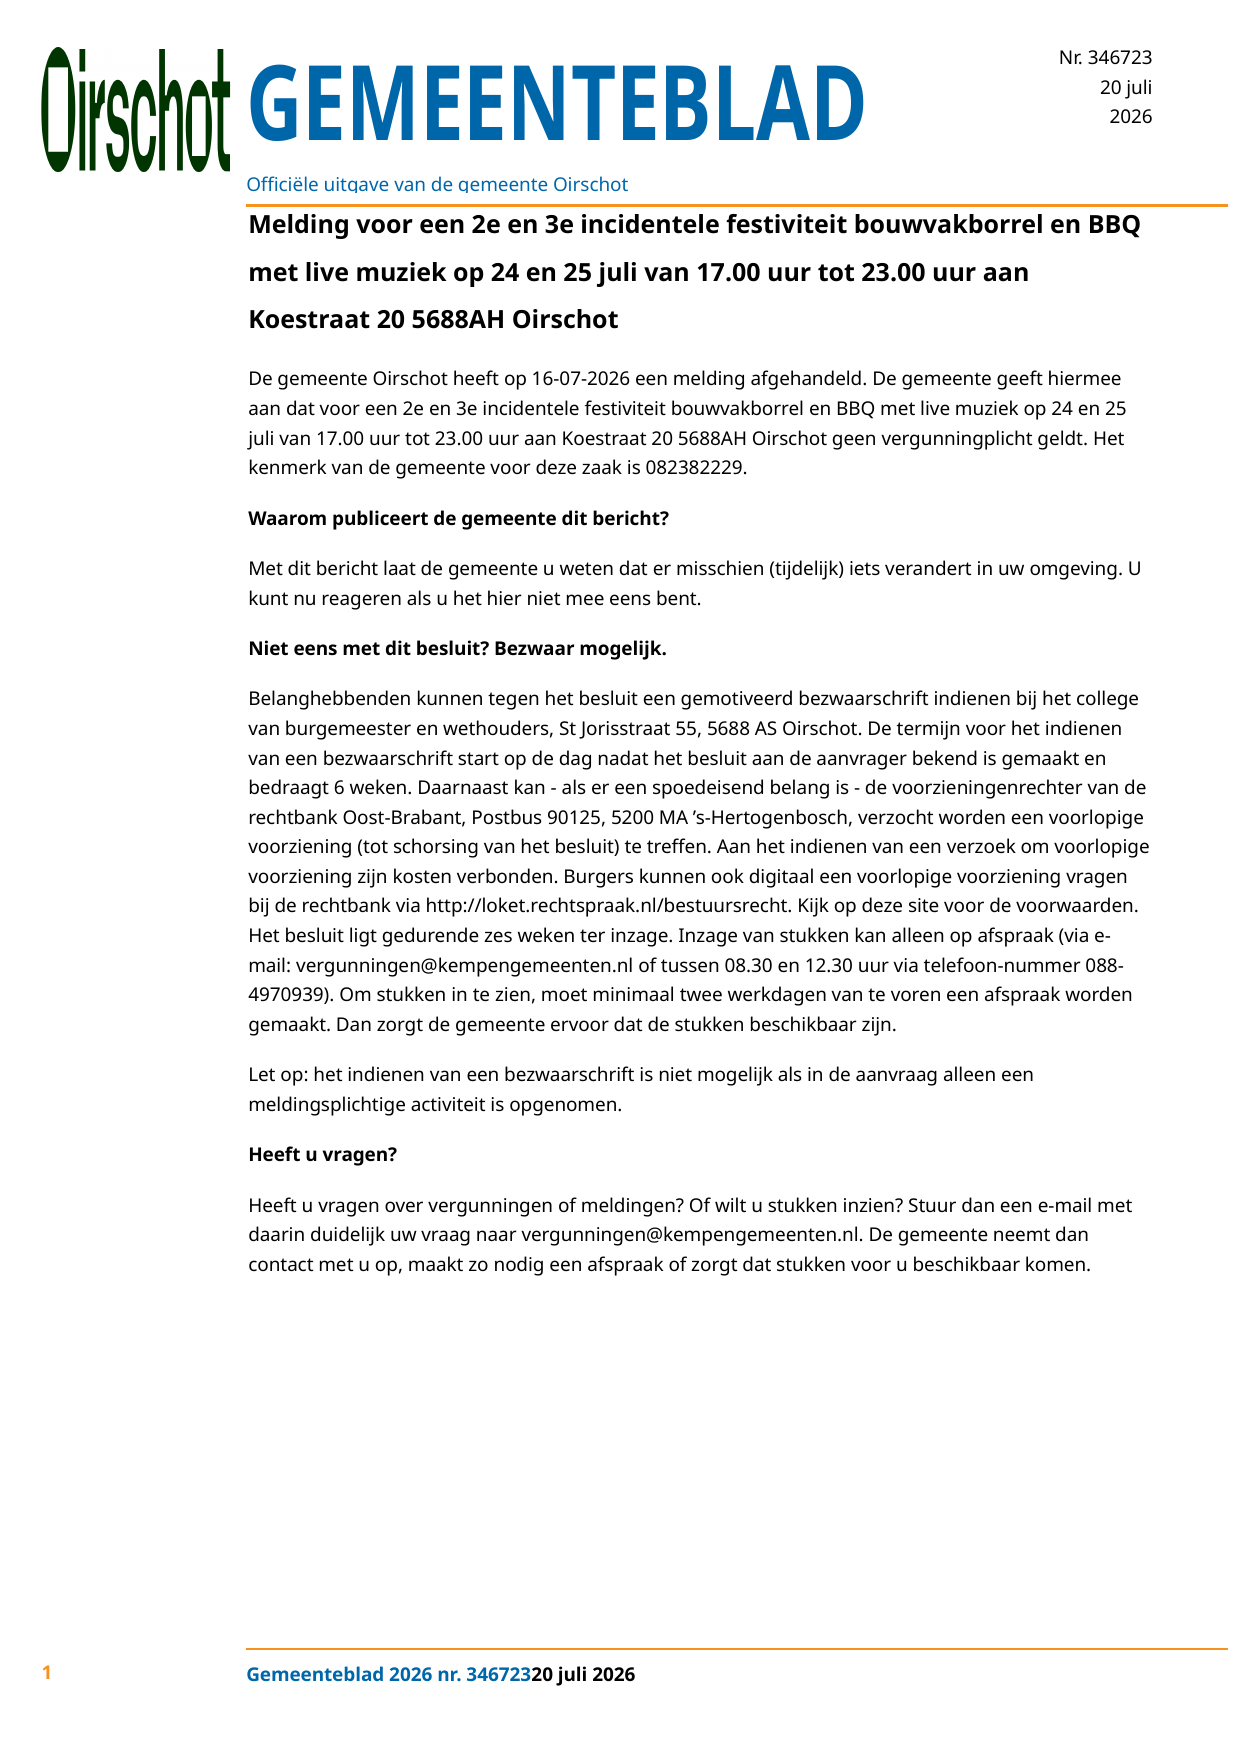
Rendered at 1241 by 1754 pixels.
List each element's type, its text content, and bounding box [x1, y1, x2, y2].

text Niet eens met dit besluit? Bezwaar mogelijk. [248, 635, 1152, 661]
text Belanghebbenden kunnen tegen het besluit een gemotiveerd bezwaarschrift indienen bij het college van burgemeester en wethouders, St Jorisstraat 55, 5688 AS Oirschot. De termijn voor het indienen van een bezwaarschrift start op de dag nadat het besluit aan de aanvrager bekend is gemaakt en bedraagt 6 weken. Daarnaast kan - als er een spoedeisend belang is - de voorzieningenrechter van de rechtbank Oost-Brabant, Postbus 90125, 5200 MA ’s-Hertogenbosch, verzocht worden een voorlopige voorziening (tot schorsing van het besluit) te treffen. Aan het indienen van een verzoek om voorlopige voorziening zijn kosten verbonden. Burgers kunnen ook digitaal een voorlopige voorziening vragen bij de rechtbank via http://loket.rechtspraak.nl/bestuursrecht. Kijk op deze site voor de voorwaarden. Het besluit ligt gedurende zes weken ter inzage. Inzage van stukken kan alleen op afspraak (via e-mail: vergunningen@kempengemeenten.nl of tussen 08.30 en 12.30 uur via telefoon-nummer 088-4970939). Om stukken in te zien, moet minimaal twee werkdagen van te voren een afspraak worden gemaakt. Dan zorgt de gemeente ervoor dat de stukken beschikbaar zijn. [248, 686, 1152, 1037]
text Melding voor een 2e en 3e incidentele festiviteit bouwvakborrel en BBQ met live muziek op 24 en 25 juli van 17.00 uur tot 23.00 uur aan Koestraat 20 5688AH Oirschot [248, 207, 1152, 336]
picture [41, 47, 231, 172]
text Waarom publiceert de gemeente dit bericht? [248, 505, 1152, 530]
text Let op: het indienen van een bezwaarschrift is niet mogelijk als in de aanvraag alleen een meldingsplichtige activiteit is opgenomen. [248, 1061, 1152, 1117]
text De gemeente Oirschot heeft op 16-07-2026 een melding afgehandeld. De gemeente geeft hiermee aan dat voor een 2e en 3e incidentele festiviteit bouwvakborrel en BBQ met live muziek op 24 en 25 juli van 17.00 uur tot 23.00 uur aan Koestraat 20 5688AH Oirschot geen vergunningplicht geldt. Het kenmerk van de gemeente voor deze zaak is 082382229. [248, 366, 1152, 480]
text Met dit bericht laat de gemeente u weten dat er misschien (tijdelijk) iets verandert in uw omgeving. U kunt nu reageren als u het hier niet mee eens bent. [248, 555, 1152, 610]
text Heeft u vragen? [248, 1141, 1152, 1167]
text Heeft u vragen over vergunningen of meldingen? Of wilt u stukken inzien? Stuur dan een e-mail met daarin duidelijk uw vraag naar vergunningen@kempengemeenten.nl. De gemeente neemt dan contact met u op, maakt zo nodig een afspraak of zorgt dat stukken voor u beschikbaar komen. [248, 1192, 1152, 1277]
